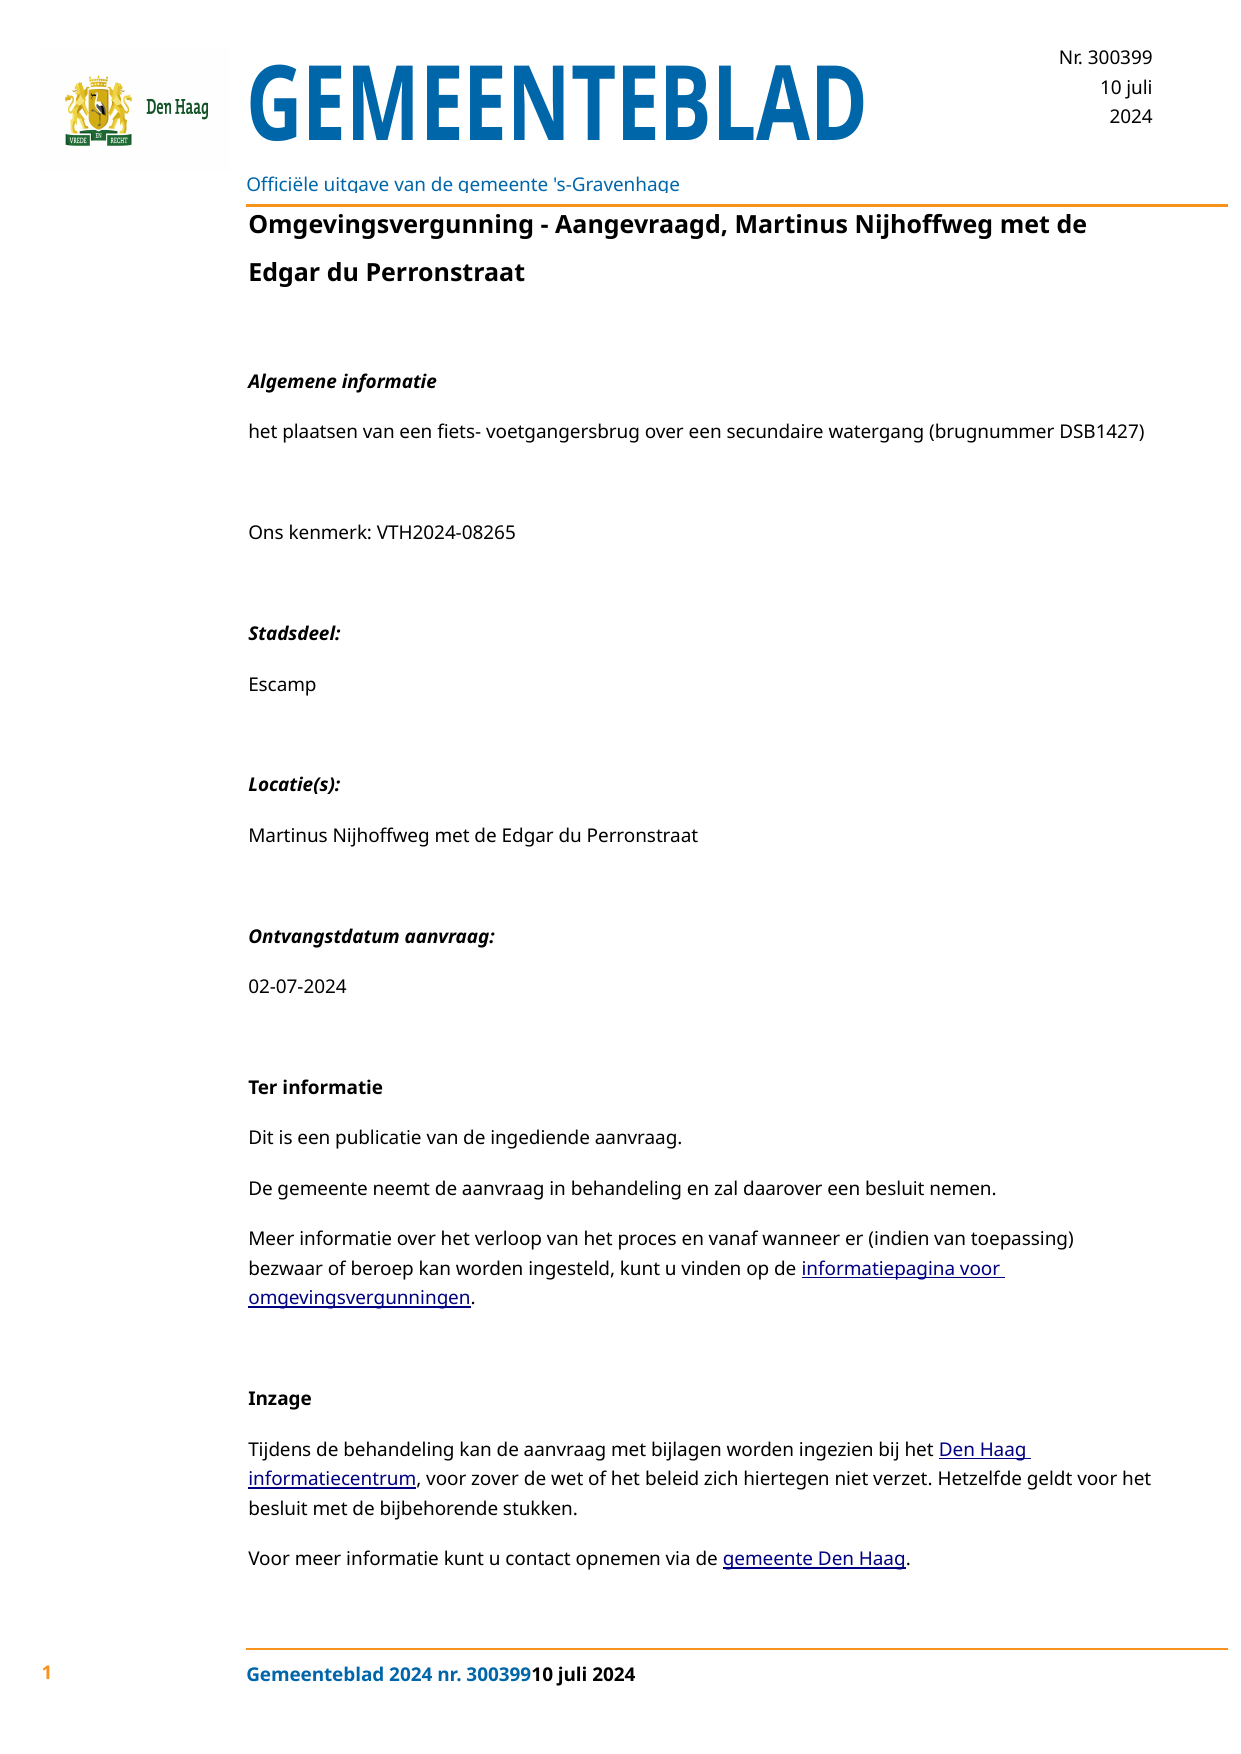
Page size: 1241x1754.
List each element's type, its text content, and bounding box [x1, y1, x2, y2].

text Stadsdeel: [248, 620, 1152, 646]
text Voor meer informatie kunt u contact opnemen via de gemeente Den Haag. [248, 1545, 1152, 1571]
text Ons kenmerk: VTH2024-08265 [248, 519, 1152, 545]
text Ontvangstdatum aanvraag: [248, 923, 1152, 949]
text Meer informatie over het verloop van het proces en vanaf wanneer er (indien van toepassing) bezwaar of beroep kan worden ingesteld, kunt u vinden op de informatiepagina voor omgevingsvergunningen. [248, 1225, 1152, 1310]
picture [41, 47, 231, 172]
text Omgevingsvergunning - Aangevraagd, Martinus Nijhoffweg met de Edgar du Perronstraat [248, 207, 1152, 288]
text Martinus Nijhoffweg met de Edgar du Perronstraat [248, 822, 1152, 848]
text Escamp [248, 671, 1152, 697]
text 02-07-2024 [248, 973, 1152, 999]
text Locatie(s): [248, 772, 1152, 797]
text De gemeente neemt de aanvraag in behandeling en zal daarover een besluit nemen. [248, 1175, 1152, 1201]
text Algemene informatie [248, 368, 1152, 394]
text Inzage [248, 1385, 1152, 1411]
text Dit is een publicatie van de ingediende aanvraag. [248, 1124, 1152, 1150]
text Ter informatie [248, 1074, 1152, 1100]
text Tijdens de behandeling kan de aanvraag met bijlagen worden ingezien bij het Den Haag informatiecentrum, voor zover de wet of het beleid zich hiertegen niet verzet. Hetzelfde geldt voor het besluit met de bijbehorende stukken. [248, 1436, 1152, 1521]
text het plaatsen van een fiets- voetgangersbrug over een secundaire watergang (brugnummer DSB1427) [248, 419, 1152, 444]
